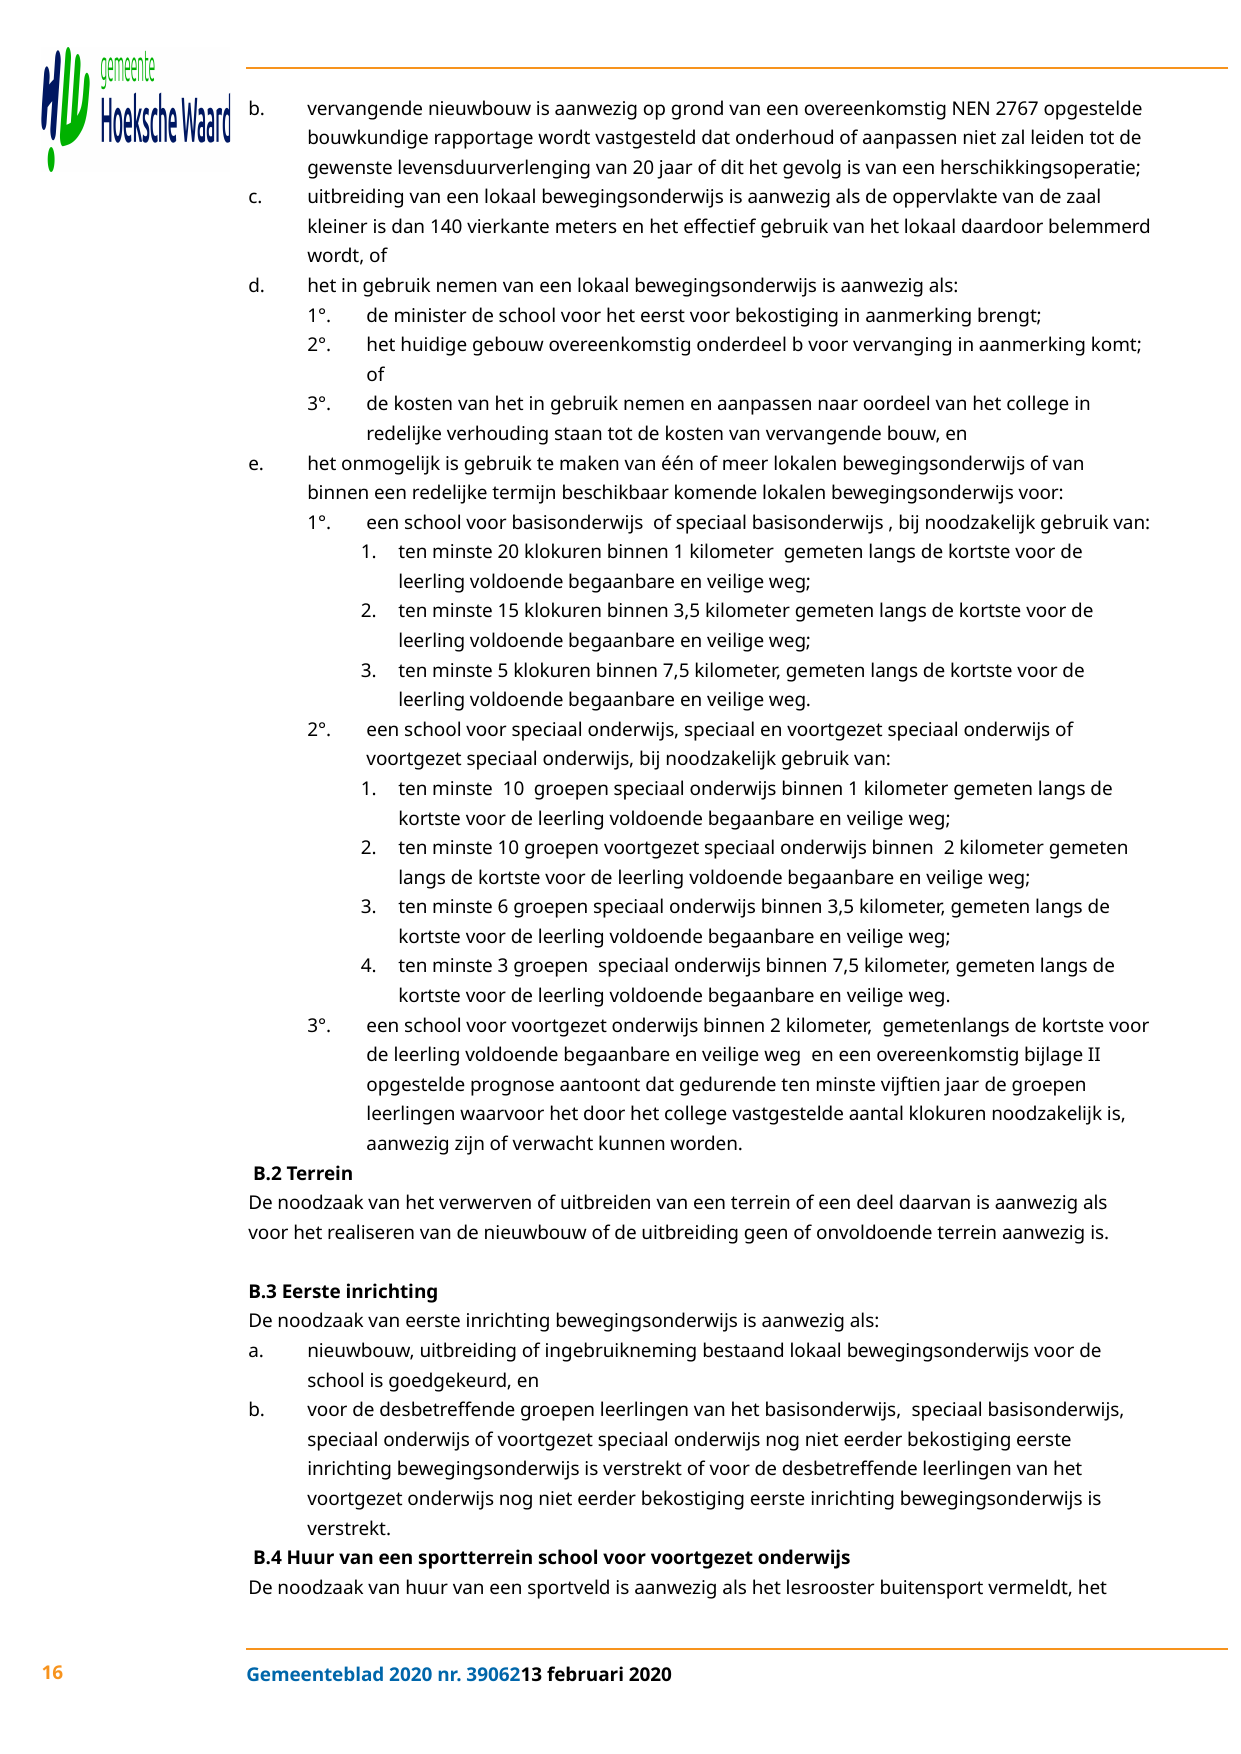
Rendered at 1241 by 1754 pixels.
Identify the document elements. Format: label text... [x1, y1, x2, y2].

list vervangende nieuwbouw is aanwezig op grond van een overeenkomstig NEN 2767 opgestelde bouwkundige rapportage wordt vastgesteld dat onderhoud of aanpassen niet zal leiden tot de gewenste levensduurverlenging van 20 jaar of dit het gevolg is van een herschikkingsoperatie; [248, 95, 1152, 180]
list ten minste 6 groepen speciaal onderwijs binnen 3,5 kilometer, gemeten langs de kortste voor de leerling voldoende begaanbare en veilige weg; [361, 893, 1152, 949]
list ten minste 3 groepen speciaal onderwijs binnen 7,5 kilometer, gemeten langs de kortste voor de leerling voldoende begaanbare en veilige weg. [361, 953, 1152, 1008]
list ten minste 10 groepen speciaal onderwijs binnen 1 kilometer gemeten langs de kortste voor de leerling voldoende begaanbare en veilige weg; [361, 775, 1152, 831]
list de kosten van het in gebruik nemen en aanpassen naar oordeel van het college in redelijke verhouding staan tot de kosten van vervan­gende bouw, en [307, 391, 1152, 446]
list het in gebruik nemen van een lokaal bewegingsonderwijs is aanwezig als: [248, 272, 1152, 298]
list een school voor speciaal onderwijs, speciaal en voortgezet speciaal onderwijs of voortgezet speciaal onderwijs, bij noodzakelijk gebruik van: [307, 716, 1152, 771]
list ten minste 5 klokuren binnen 7,5 kilometer, gemeten langs de kortste voor de leerling voldoende begaanbare en veilige weg. [361, 657, 1152, 712]
text B.4 Huur van een sportterrein school voor voortgezet onderwijs [248, 1544, 1152, 1570]
list het onmogelijk is gebruik te maken van één of meer lokalen bewegingsonderwijs of van binnen een redelijke termijn beschikbaar komende lokalen bewegingsonderwijs voor: [248, 450, 1152, 505]
list een school voor basisonderwijs of speciaal basisonderwijs , bij noodzakelijk gebruik van: [307, 509, 1152, 535]
list uitbreiding van een lokaal bewegingsonderwijs is aanwezig als de oppervlakte van de zaal kleiner is dan 140 vierkante meters en het effectief gebruik van het lokaal daardoor belemmerd wordt, of [248, 183, 1152, 268]
list een school voor voortgezet onderwijs binnen 2 kilometer, gemetenlangs de kortste voor de leerling voldoende begaanbare en veilige weg en een overeenkomstig bijlage II opgestelde prognose aantoont dat gedurende ten minste vijftien jaar de groepen leerlingen waarvoor het door het college vastgestelde aantal klokuren noodzakelijk is, aanwezig zijn of verwacht kunnen worden. [307, 1012, 1152, 1156]
list nieuwbouw, uitbreiding of ingebruikneming bestaand lokaal bewegingsonderwijs voor de school is goedgekeurd, en [248, 1337, 1152, 1393]
list het huidige gebouw overeenkomstig onderdeel b voor vervanging in aanmerking komt; of [307, 331, 1152, 387]
list ten minste 15 klokuren binnen 3,5 kilometer gemeten langs de kortste voor de leerling voldoende begaanbare en veilige weg; [361, 598, 1152, 653]
text B.2 Terrein [248, 1160, 1152, 1186]
text De noodzaak van eerste inrichting bewegingsonderwijs is aanwezig als: [248, 1308, 1152, 1333]
list voor de desbetreffende groepen leerlingen van het basisonderwijs, speciaal basisonderwijs, speciaal onderwijs of voortgezet speciaal onderwijs nog niet eerder bekostiging eerste inrichting bewegingsonderwijs is verstrekt of voor de desbetreffende leerlingen van het voortgezet onderwijs nog niet eerder bekostiging eerste inrichting bewegingsonderwijs is verstrekt. [248, 1396, 1152, 1541]
list ten minste 10 groepen voortgezet speciaal onderwijs binnen 2 kilometer gemeten langs de kortste voor de leerling voldoende begaanbare en veilige weg; [361, 834, 1152, 890]
text B.3 Eerste inrichting [248, 1278, 1152, 1304]
list de minister de school voor het eerst voor bekostiging in aanmerking brengt; [307, 302, 1152, 328]
picture [41, 47, 231, 172]
text De noodzaak van huur van een sportveld is aanwezig als het lesrooster buitensport vermeldt, het [248, 1574, 1152, 1600]
text De noodzaak van het verwerven of uitbreiden van een terrein of een deel daarvan is aanwezig als voor het realiseren van de nieuwbouw of de uitbreiding geen of onvoldoende terrein aanwezig is. [248, 1189, 1152, 1245]
list ten minste 20 klokuren binnen 1 kilometer gemeten langs de kortste voor de leerling voldoende begaanbare en veilige weg; [361, 538, 1152, 594]
